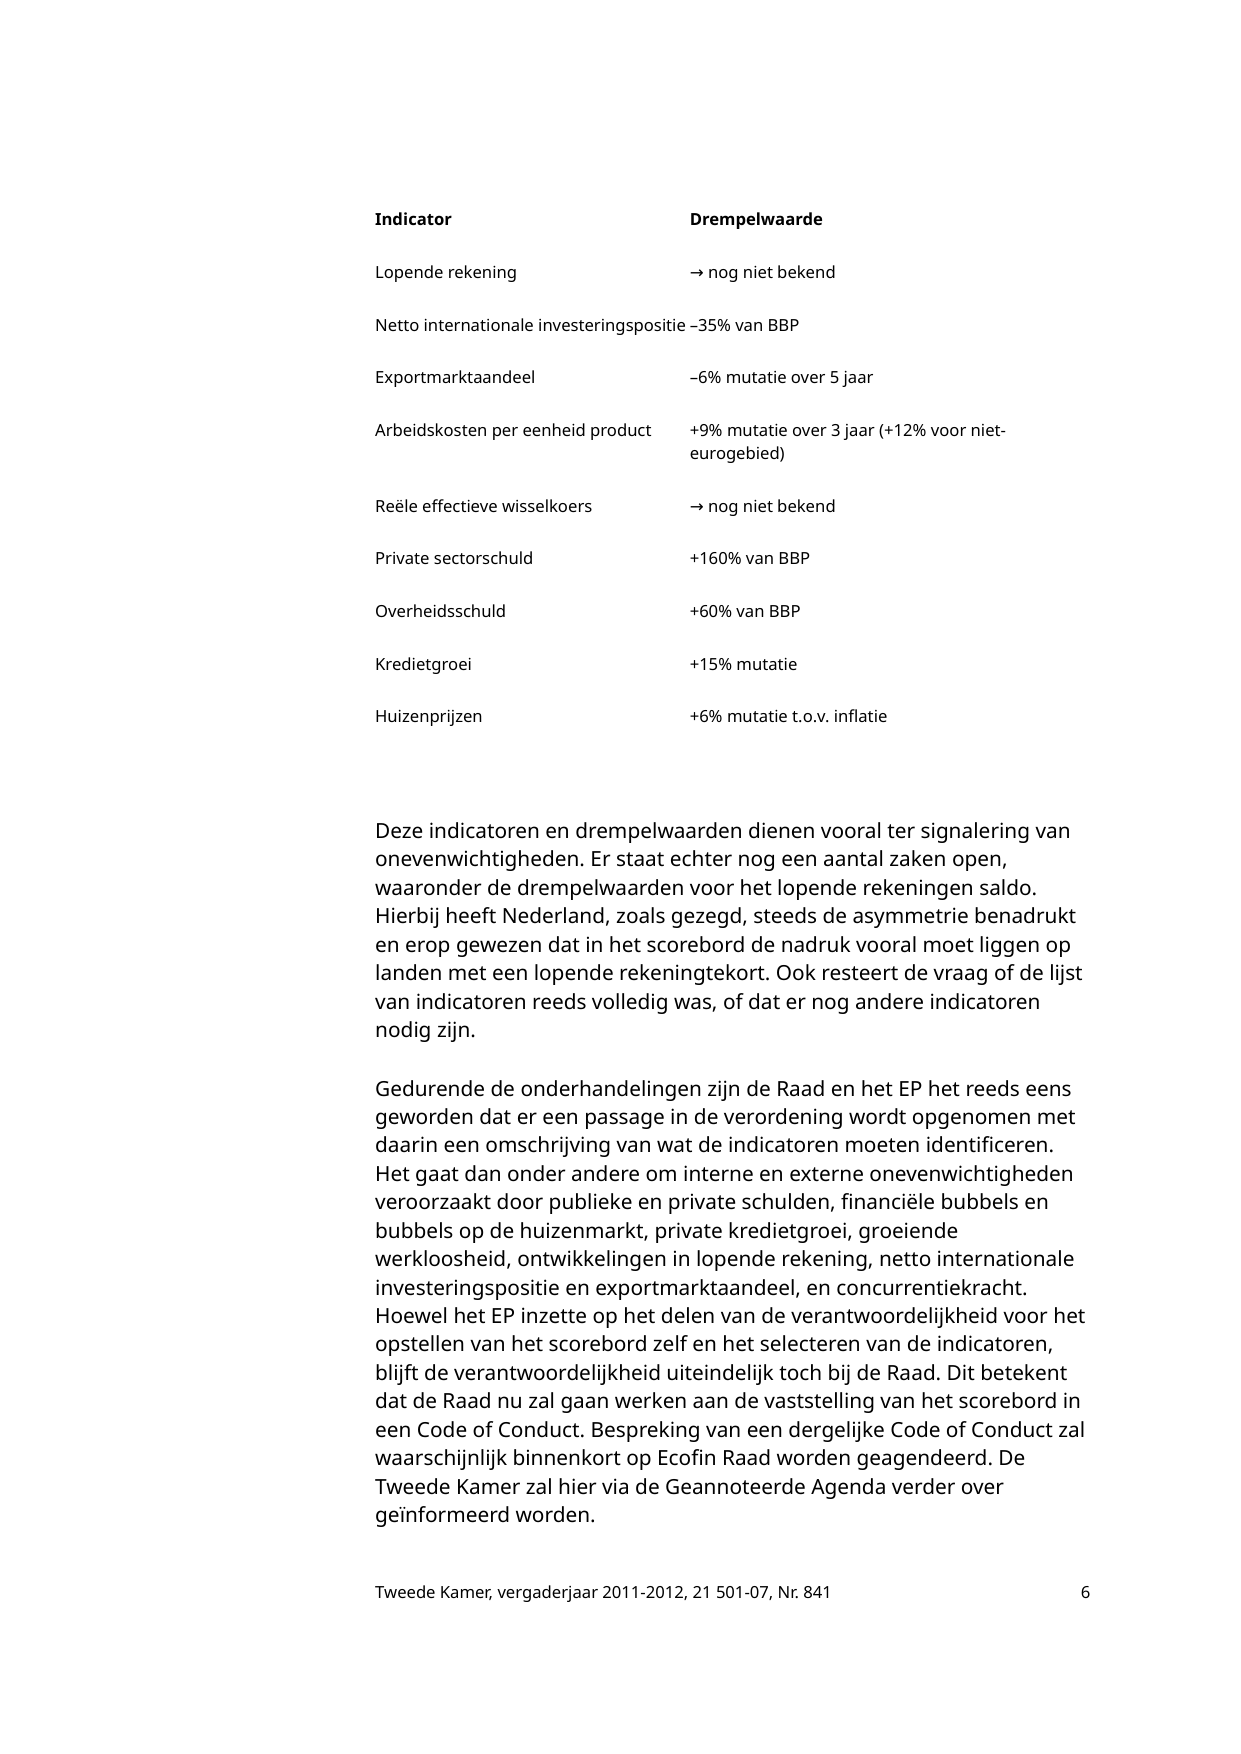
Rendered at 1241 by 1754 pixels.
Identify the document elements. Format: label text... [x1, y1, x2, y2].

table_cell Huizenprijzen [375, 705, 689, 758]
table_cell Lopende rekening [375, 261, 689, 313]
table_cell +160% van BBP [690, 547, 1090, 599]
table_cell Netto internationale investeringspositie [375, 313, 689, 366]
table_cell Exportmarktaandeel [375, 366, 689, 419]
table_cell +60% van BBP [690, 600, 1090, 652]
table_cell Kredietgroei [375, 652, 689, 705]
table_cell Private sectorschuld [375, 547, 689, 599]
table_cell Reële effectieve wisselkoers [375, 494, 689, 547]
table_cell +6% mutatie t.o.v. inflatie [690, 705, 1090, 758]
text Deze indicatoren en drempelwaarden dienen vooral ter signalering van onevenwichtigheden. Er staat echter nog een aantal zaken open, waaronder de drempelwaarden voor het lopende rekeningen saldo. Hierbij heeft Nederland, zoals gezegd, steeds de asymmetrie benadrukt en erop gewezen dat in het scorebord de nadruk vooral moet liggen op landen met een lopende rekeningtekort. Ook resteert de vraag of de lijst van indicatoren reeds volledig was, of dat er nog andere indicatoren nodig zijn. [375, 816, 1090, 1044]
table_cell –6% mutatie over 5 jaar [690, 366, 1090, 419]
table_cell Overheidsschuld [375, 600, 689, 652]
table_cell +9% mutatie over 3 jaar (+12% voor niet-eurogebied) [690, 419, 1090, 494]
table_header Indicator [375, 208, 689, 261]
table_cell +15% mutatie [690, 652, 1090, 705]
table_cell Arbeidskosten per eenheid product [375, 419, 689, 494]
table_header Drempelwaarde [690, 208, 1090, 261]
text Gedurende de onderhandelingen zijn de Raad en het EP het reeds eens geworden dat er een passage in de verordening wordt opgenomen met daarin een omschrijving van wat de indicatoren moeten identificeren. Het gaat dan onder andere om interne en externe onevenwichtigheden veroorzaakt door publieke en private schulden, financiële bubbels en bubbels op de huizenmarkt, private kredietgroei, groeiende werkloosheid, ontwikkelingen in lopende rekening, netto internationale investeringspositie en exportmarktaandeel, en concurrentiekracht. Hoewel het EP inzette op het delen van de verantwoordelijkheid voor het opstellen van het scorebord zelf en het selecteren van de indicatoren, blijft de verantwoordelijkheid uiteindelijk toch bij de Raad. Dit betekent dat de Raad nu zal gaan werken aan de vaststelling van het scorebord in een Code of Conduct. Bespreking van een dergelijke Code of Conduct zal waarschijnlijk binnenkort op Ecofin Raad worden geagendeerd. De Tweede Kamer zal hier via de Geannoteerde Agenda verder over geïnformeerd worden. [375, 1074, 1090, 1529]
table_cell –35% van BBP [690, 313, 1090, 366]
table_cell → nog niet bekend [690, 261, 1090, 313]
table_cell → nog niet bekend [690, 494, 1090, 547]
